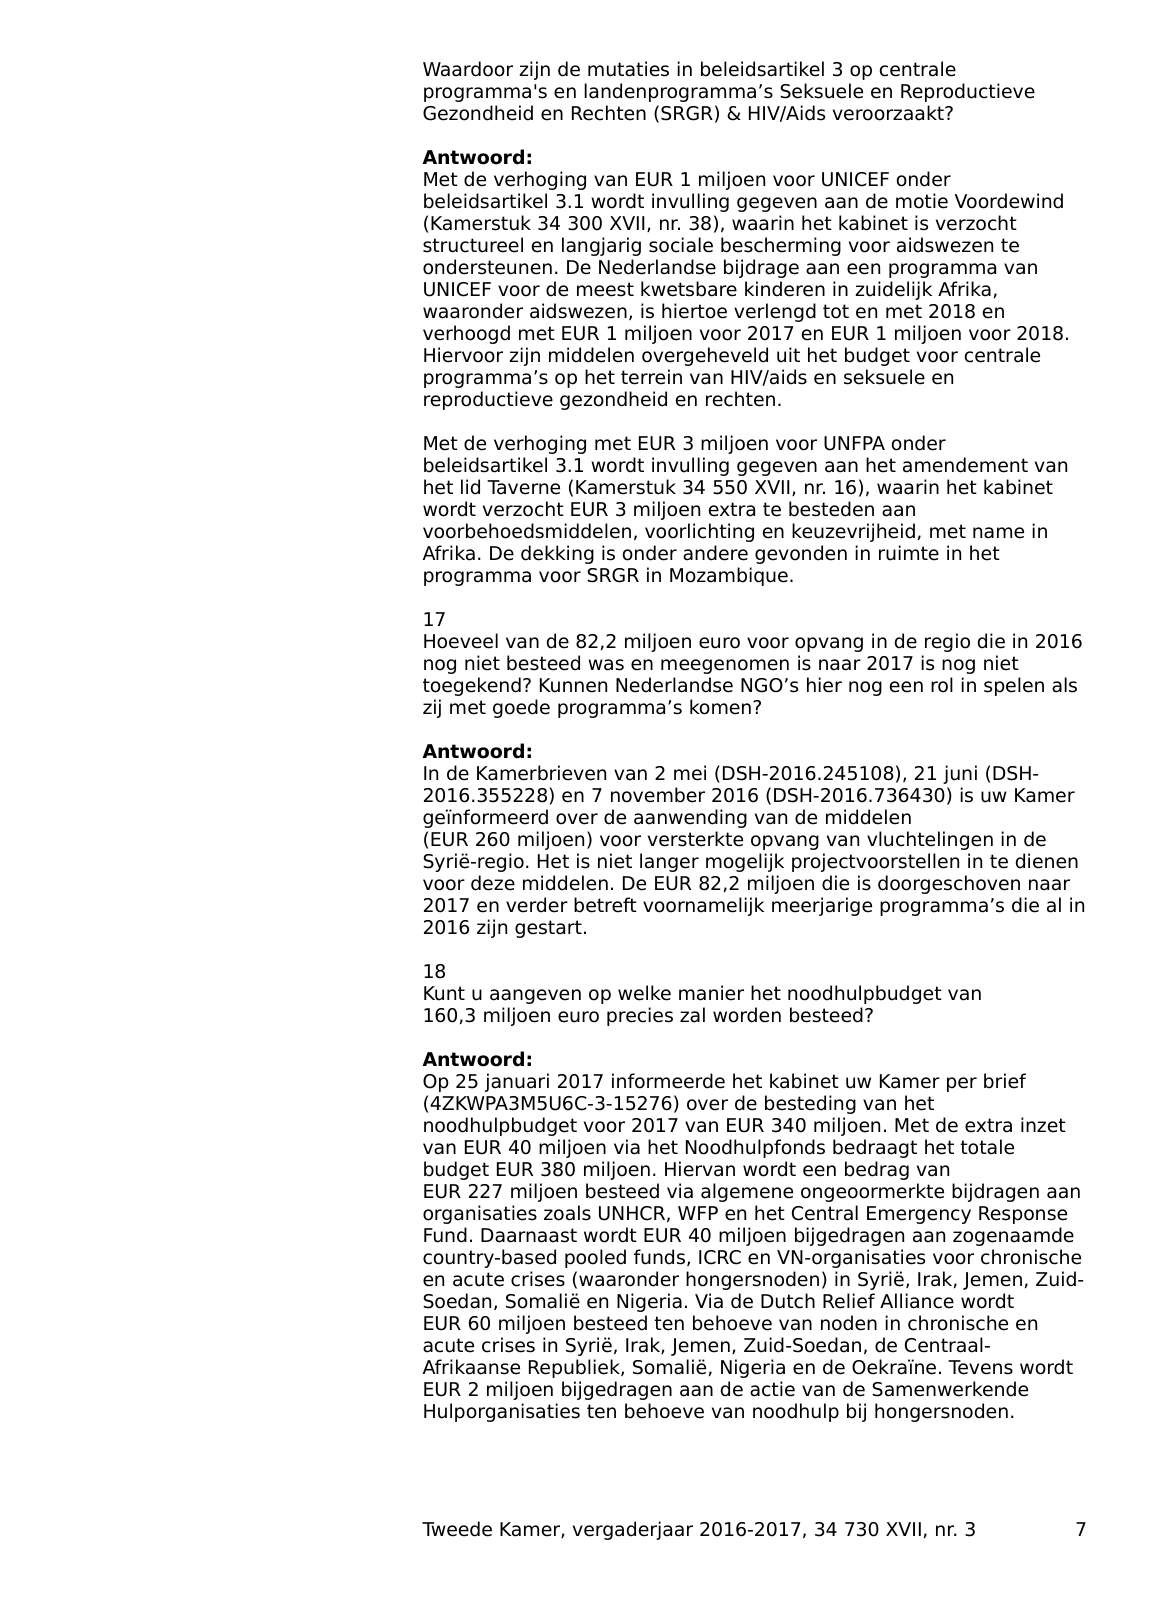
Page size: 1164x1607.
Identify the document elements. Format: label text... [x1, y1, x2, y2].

text 18 [422, 961, 1087, 983]
text Antwoord: [422, 741, 1087, 763]
text Kunt u aangeven op welke manier het noodhulpbudget van 160,3 miljoen euro precies zal worden besteed? [422, 983, 1087, 1027]
text Op 25 januari 2017 informeerde het kabinet uw Kamer per brief (4ZKWPA3M5U6C-3-15276) over de besteding van het noodhulpbudget voor 2017 van EUR 340 miljoen. Met de extra inzet van EUR 40 miljoen via het Noodhulpfonds bedraagt het totale budget EUR 380 miljoen. Hiervan wordt een bedrag van EUR 227 miljoen besteed via algemene ongeoormerkte bijdragen aan organisaties zoals UNHCR, WFP en het Central Emergency Response Fund. Daarnaast wordt EUR 40 miljoen bijgedragen aan zogenaamde country-based pooled funds, ICRC en VN-organisaties voor chronische en acute crises (waaronder hongersnoden) in Syrië, Irak, Jemen, Zuid-Soedan, Somalië en Nigeria. Via de Dutch Relief Alliance wordt EUR 60 miljoen besteed ten behoeve van noden in chronische en acute crises in Syrië, Irak, Jemen, Zuid-Soedan, de Centraal-Afrikaanse Republiek, Somalië, Nigeria en de Oekraïne. Tevens wordt EUR 2 miljoen bijgedragen aan de actie van de Samenwerkende Hulporganisaties ten behoeve van noodhulp bij hongersnoden. [422, 1071, 1087, 1423]
text Waardoor zijn de mutaties in beleidsartikel 3 op centrale programma's en landenprogramma’s Seksuele en Reproductieve Gezondheid en Rechten (SRGR) & HIV/Aids veroorzaakt? [422, 59, 1087, 125]
text Met de verhoging van EUR 1 miljoen voor UNICEF onder beleidsartikel 3.1 wordt invulling gegeven aan de motie Voordewind (Kamerstuk 34 300 XVII, nr. 38), waarin het kabinet is verzocht structureel en langjarig sociale bescherming voor aidswezen te ondersteunen. De Nederlandse bijdrage aan een programma van UNICEF voor de meest kwetsbare kinderen in zuidelijk Afrika, waaronder aidswezen, is hiertoe verlengd tot en met 2018 en verhoogd met EUR 1 miljoen voor 2017 en EUR 1 miljoen voor 2018. Hiervoor zijn middelen overgeheveld uit het budget voor centrale programma’s op het terrein van HIV/aids en seksuele en reproductieve gezondheid en rechten. [422, 169, 1087, 411]
text In de Kamerbrieven van 2 mei (DSH-2016.245108), 21 juni (DSH-2016.355228) en 7 november 2016 (DSH-2016.736430) is uw Kamer geïnformeerd over de aanwending van de middelen (EUR 260 miljoen) voor versterkte opvang van vluchtelingen in de Syrië-regio. Het is niet langer mogelijk projectvoorstellen in te dienen voor deze middelen. De EUR 82,2 miljoen die is doorgeschoven naar 2017 en verder betreft voornamelijk meerjarige programma’s die al in 2016 zijn gestart. [422, 763, 1087, 939]
text Hoeveel van de 82,2 miljoen euro voor opvang in de regio die in 2016 nog niet besteed was en meegenomen is naar 2017 is nog niet toegekend? Kunnen Nederlandse NGO’s hier nog een rol in spelen als zij met goede programma’s komen? [422, 631, 1087, 719]
text Met de verhoging met EUR 3 miljoen voor UNFPA onder beleidsartikel 3.1 wordt invulling gegeven aan het amendement van het lid Taverne (Kamerstuk 34 550 XVII, nr. 16), waarin het kabinet wordt verzocht EUR 3 miljoen extra te besteden aan voorbehoedsmiddelen, voorlichting en keuzevrijheid, met name in Afrika. De dekking is onder andere gevonden in ruimte in het programma voor SRGR in Mozambique. [422, 433, 1087, 587]
text 17 [422, 609, 1087, 631]
text Antwoord: [422, 1049, 1087, 1071]
text Antwoord: [422, 147, 1087, 169]
